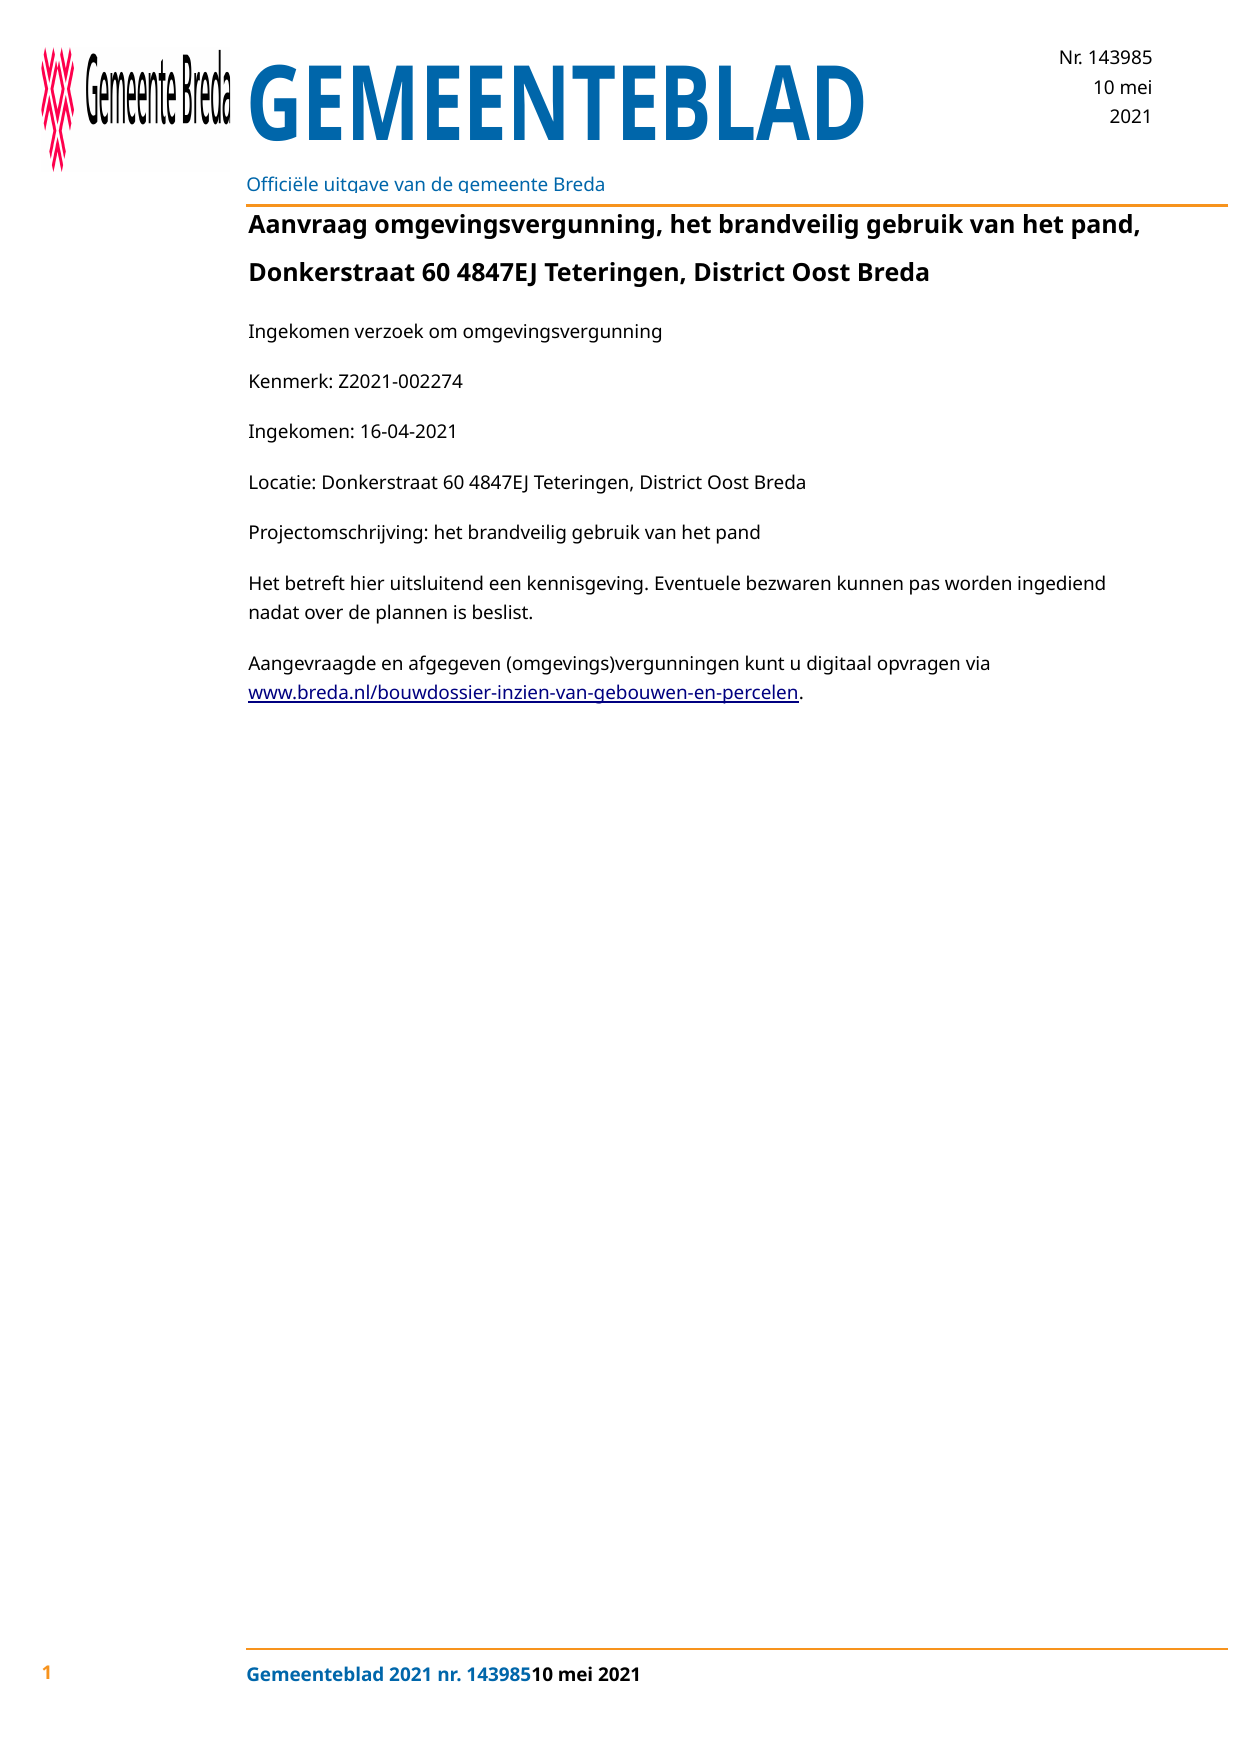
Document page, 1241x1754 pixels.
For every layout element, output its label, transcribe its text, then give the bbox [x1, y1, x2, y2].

text Aanvraag omgevingsvergunning, het brandveilig gebruik van het pand, Donkerstraat 60 4847EJ Teteringen, District Oost Breda [248, 207, 1152, 288]
text Kenmerk: Z2021-002274 [248, 368, 1152, 394]
text Het betreft hier uitsluitend een kennisgeving. Eventuele bezwaren kunnen pas worden ingediend nadat over de plannen is beslist. [248, 570, 1152, 625]
text Locatie: Donkerstraat 60 4847EJ Teteringen, District Oost Breda [248, 469, 1152, 495]
text Projectomschrijving: het brandveilig gebruik van het pand [248, 519, 1152, 545]
text Ingekomen: 16-04-2021 [248, 419, 1152, 444]
text Ingekomen verzoek om omgevingsvergunning [248, 318, 1152, 344]
text Aangevraagde en afgegeven (omgevings)vergunningen kunt u digitaal opvragen via www.breda.nl/bouwdossier-inzien-van-gebouwen-en-percelen. [248, 650, 1152, 705]
picture [41, 47, 231, 172]
